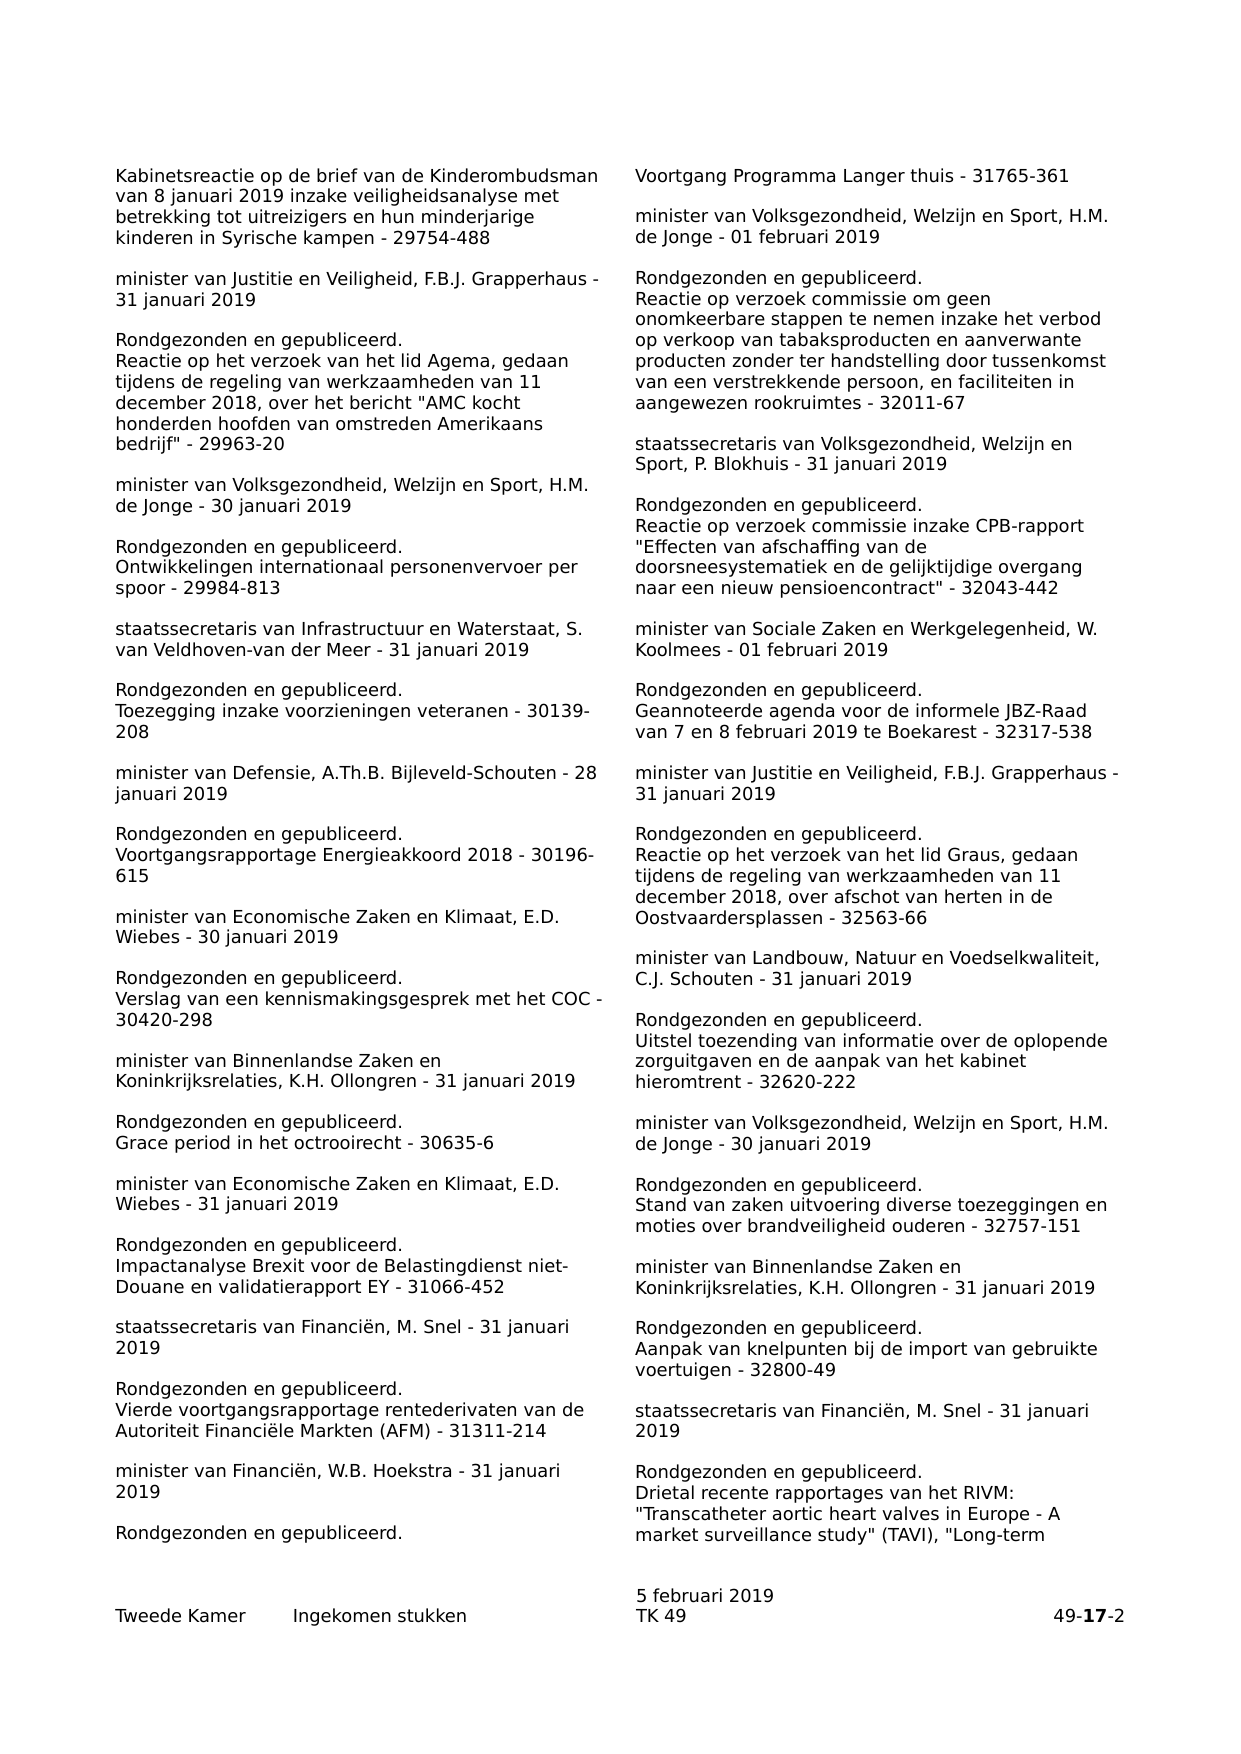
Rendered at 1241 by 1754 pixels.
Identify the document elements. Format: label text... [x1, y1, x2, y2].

text Rondgezonden en gepubliceerd. [115, 330, 605, 351]
text minister van Economische Zaken en Klimaat, E.D. Wiebes - 30 januari 2019 [115, 907, 605, 948]
text minister van Justitie en Veiligheid, F.B.J. Grapperhaus - 31 januari 2019 [115, 269, 605, 310]
text staatssecretaris van Infrastructuur en Waterstaat, S. van Veldhoven-van der Meer - 31 januari 2019 [115, 619, 605, 660]
text Rondgezonden en gepubliceerd. [115, 824, 605, 845]
text minister van Justitie en Veiligheid, F.B.J. Grapperhaus - 31 januari 2019 [635, 763, 1125, 804]
text Rondgezonden en gepubliceerd. [115, 680, 605, 701]
text Rondgezonden en gepubliceerd. [635, 1010, 1125, 1030]
text minister van Financiën, W.B. Hoekstra - 31 januari 2019 [115, 1461, 605, 1503]
text minister van Economische Zaken en Klimaat, E.D. Wiebes - 31 januari 2019 [115, 1173, 605, 1215]
text minister van Binnenlandse Zaken en Koninkrijksrelaties, K.H. Ollongren - 31 januari 2019 [635, 1257, 1125, 1298]
text minister van Defensie, A.Th.B. Bijleveld-Schouten - 28 januari 2019 [115, 763, 605, 804]
text Rondgezonden en gepubliceerd. [635, 1462, 1125, 1483]
text Voortgangsrapportage Energieakkoord 2018 - 30196-615 [115, 845, 605, 887]
text Rondgezonden en gepubliceerd. [115, 1112, 605, 1133]
text Grace period in het octrooirecht - 30635-6 [115, 1133, 605, 1153]
text Impactanalyse Brexit voor de Belastingdienst niet-Douane en validatierapport EY - 31066-452 [115, 1256, 605, 1297]
text Rondgezonden en gepubliceerd. [635, 495, 1125, 516]
text minister van Landbouw, Natuur en Voedselkwaliteit, C.J. Schouten - 31 januari 2019 [635, 948, 1125, 990]
text staatssecretaris van Financiën, M. Snel - 31 januari 2019 [115, 1317, 605, 1359]
text Rondgezonden en gepubliceerd. [635, 824, 1125, 845]
text Voortgang Programma Langer thuis - 31765-361 [635, 165, 1125, 186]
text Rondgezonden en gepubliceerd. [635, 268, 1125, 288]
text Toezegging inzake voorzieningen veteranen - 30139-208 [115, 701, 605, 743]
text Reactie op het verzoek van het lid Agema, gedaan tijdens de regeling van werkzaamheden van 11 december 2018, over het bericht "AMC kocht honderden hoofden van omstreden Amerikaans bedrijf" - 29963-20 [115, 351, 605, 455]
text minister van Binnenlandse Zaken en Koninkrijksrelaties, K.H. Ollongren - 31 januari 2019 [115, 1050, 605, 1092]
text minister van Volksgezondheid, Welzijn en Sport, H.M. de Jonge - 30 januari 2019 [635, 1113, 1125, 1154]
text Verslag van een kennismakingsgesprek met het COC - 30420-298 [115, 989, 605, 1030]
text Rondgezonden en gepubliceerd. [115, 536, 605, 557]
text minister van Volksgezondheid, Welzijn en Sport, H.M. de Jonge - 01 februari 2019 [635, 206, 1125, 248]
text Uitstel toezending van informatie over de oplopende zorguitgaven en de aanpak van het kabinet hieromtrent - 32620-222 [635, 1030, 1125, 1093]
text Ontwikkelingen internationaal personenvervoer per spoor - 29984-813 [115, 557, 605, 599]
text Rondgezonden en gepubliceerd. [635, 1174, 1125, 1195]
text Aanpak van knelpunten bij de import van gebruikte voertuigen - 32800-49 [635, 1339, 1125, 1381]
text Rondgezonden en gepubliceerd. [115, 1523, 605, 1543]
text Geannoteerde agenda voor de informele JBZ-Raad van 7 en 8 februari 2019 te Boekarest - 32317-538 [635, 701, 1125, 743]
text minister van Volksgezondheid, Welzijn en Sport, H.M. de Jonge - 30 januari 2019 [115, 475, 605, 516]
text staatssecretaris van Financiën, M. Snel - 31 januari 2019 [635, 1401, 1125, 1442]
text Rondgezonden en gepubliceerd. [115, 968, 605, 989]
text Vierde voortgangsrapportage rentederivaten van de Autoriteit Financiële Markten (AFM) - 31311-214 [115, 1399, 605, 1441]
text Reactie op verzoek commissie om geen onomkeerbare stappen te nemen inzake het verbod op verkoop van tabaksproducten en aanverwante producten zonder ter handstelling door tussenkomst van een verstrekkende persoon, en faciliteiten in aangewezen rookruimtes - 32011-67 [635, 288, 1125, 413]
text Rondgezonden en gepubliceerd. [635, 680, 1125, 701]
text staatssecretaris van Volksgezondheid, Welzijn en Sport, P. Blokhuis - 31 januari 2019 [635, 433, 1125, 475]
text Reactie op verzoek commissie inzake CPB-rapport "Effecten van afschaffing van de doorsneesystematiek en de gelijktijdige overgang naar een nieuw pensioencontract" - 32043-442 [635, 516, 1125, 599]
text Rondgezonden en gepubliceerd. [115, 1235, 605, 1256]
text Reactie op het verzoek van het lid Graus, gedaan tijdens de regeling van werkzaamheden van 11 december 2018, over afschot van herten in de Oostvaardersplassen - 32563-66 [635, 845, 1125, 928]
text Kabinetsreactie op de brief van de Kinderombudsman van 8 januari 2019 inzake veiligheidsanalyse met betrekking tot uitreizigers en hun minderjarige kinderen in Syrische kampen - 29754-488 [115, 165, 605, 249]
text Stand van zaken uitvoering diverse toezeggingen en moties over brandveiligheid ouderen - 32757-151 [635, 1195, 1125, 1237]
text Rondgezonden en gepubliceerd. [635, 1318, 1125, 1339]
text minister van Sociale Zaken en Werkgelegenheid, W. Koolmees - 01 februari 2019 [635, 619, 1125, 660]
text Rondgezonden en gepubliceerd. [115, 1379, 605, 1399]
text Drietal recente rapportages van het RIVM: "Transcatheter aortic heart valves in Europe - A market surveillance study" (TAVI), "Long-term [635, 1483, 1125, 1545]
